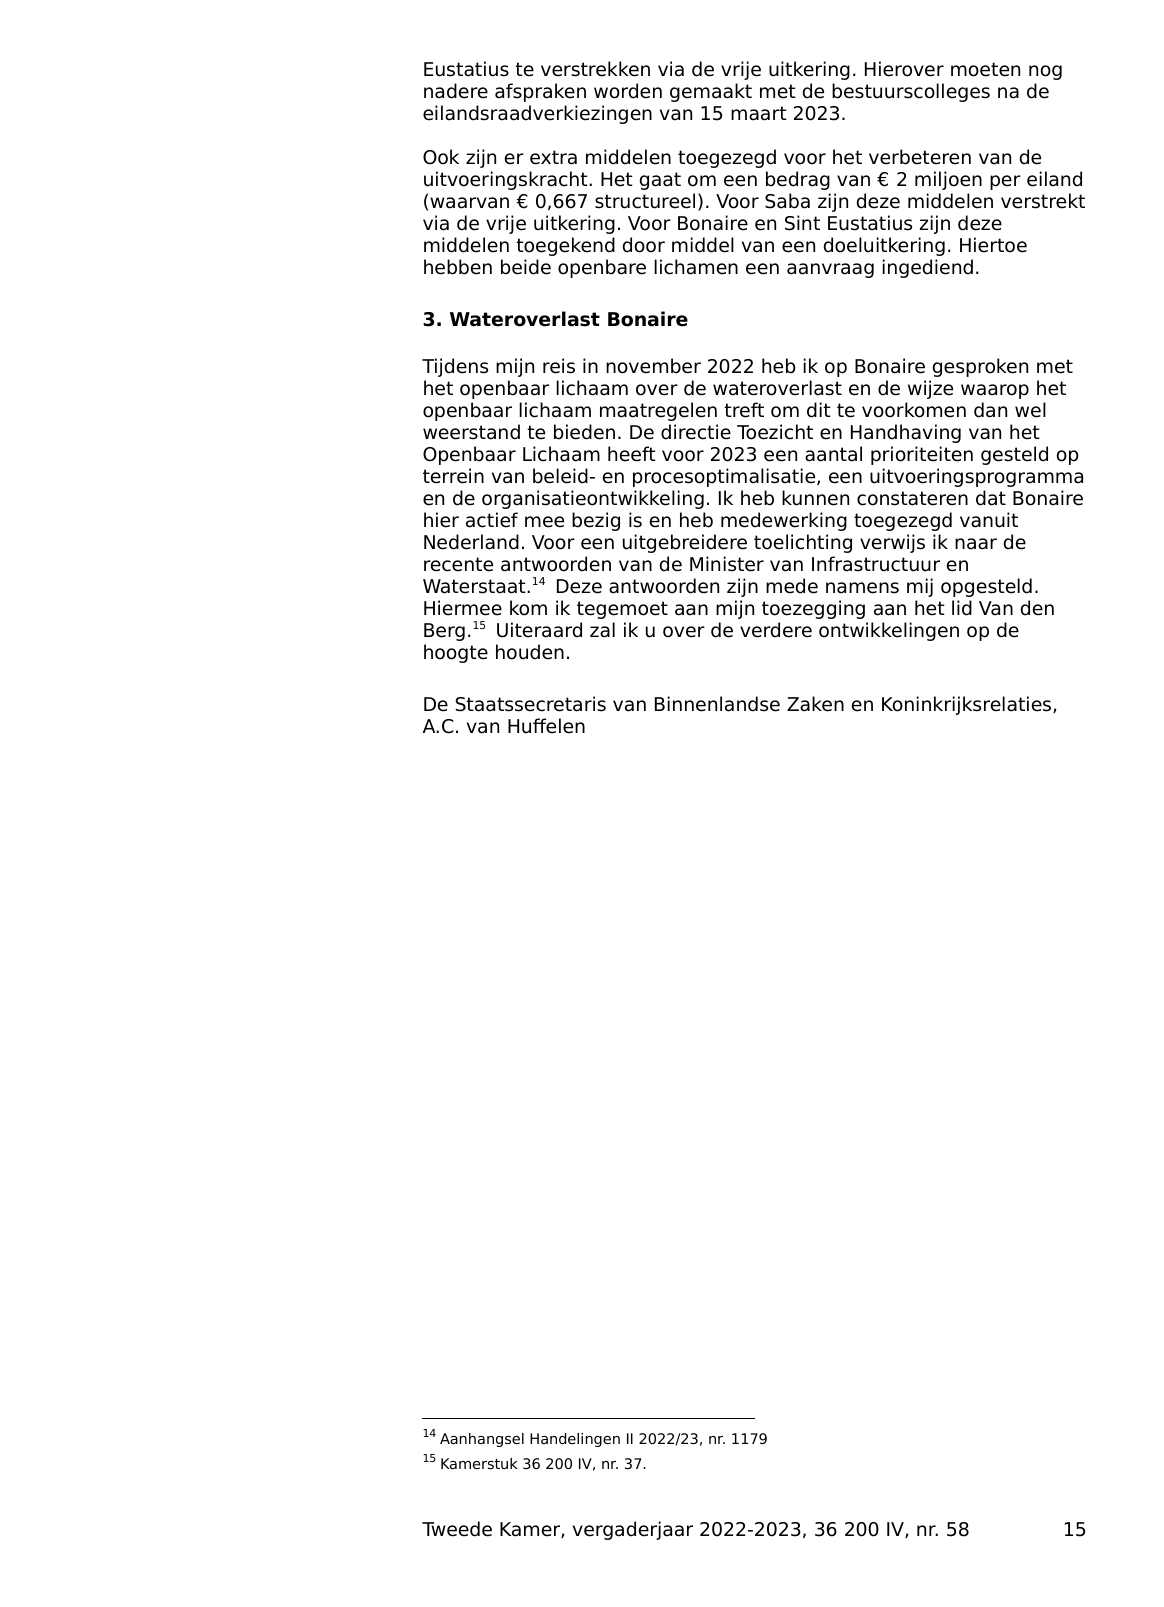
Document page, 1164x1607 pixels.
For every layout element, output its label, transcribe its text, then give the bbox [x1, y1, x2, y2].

text Kamerstuk 36 200 IV, nr. 37. [422, 1452, 1087, 1474]
subtitle 3. Wateroverlast Bonaire [422, 309, 1087, 331]
text Ook zijn er extra middelen toegezegd voor het verbeteren van de uitvoeringskracht. Het gaat om een bedrag van € 2 miljoen per eiland (waarvan € 0,667 structureel). Voor Saba zijn deze middelen verstrekt via de vrije uitkering. Voor Bonaire en Sint Eustatius zijn deze middelen toegekend door middel van een doeluitkering. Hiertoe hebben beide openbare lichamen een aanvraag ingediend. [422, 147, 1087, 279]
text Aanhangsel Handelingen II 2022/23, nr. 1179 [422, 1427, 1087, 1449]
text Eustatius te verstrekken via de vrije uitkering. Hierover moeten nog nadere afspraken worden gemaakt met de bestuurscolleges na de eilandsraadverkiezingen van 15 maart 2023. [422, 59, 1087, 125]
text Tijdens mijn reis in november 2022 heb ik op Bonaire gesproken met het openbaar lichaam over de wateroverlast en de wijze waarop het openbaar lichaam maatregelen treft om dit te voorkomen dan wel weerstand te bieden. De directie Toezicht en Handhaving van het Openbaar Lichaam heeft voor 2023 een aantal prioriteiten gesteld op terrein van beleid- en procesoptimalisatie, een uitvoeringsprogramma en de organisatieontwikkeling. Ik heb kunnen constateren dat Bonaire hier actief mee bezig is en heb medewerking toegezegd vanuit Nederland. Voor een uitgebreidere toelichting verwijs ik naar de recente antwoorden van de Minister van Infrastructuur en Waterstaat. Deze antwoorden zijn mede namens mij opgesteld. Hiermee kom ik tegemoet aan mijn toezegging aan het lid Van den Berg. Uiteraard zal ik u over de verdere ontwikkelingen op de hoogte houden. [422, 356, 1087, 664]
text De Staatssecretaris van Binnenlandse Zaken en Koninkrijksrelaties, A.C. van Huffelen [422, 694, 1087, 738]
